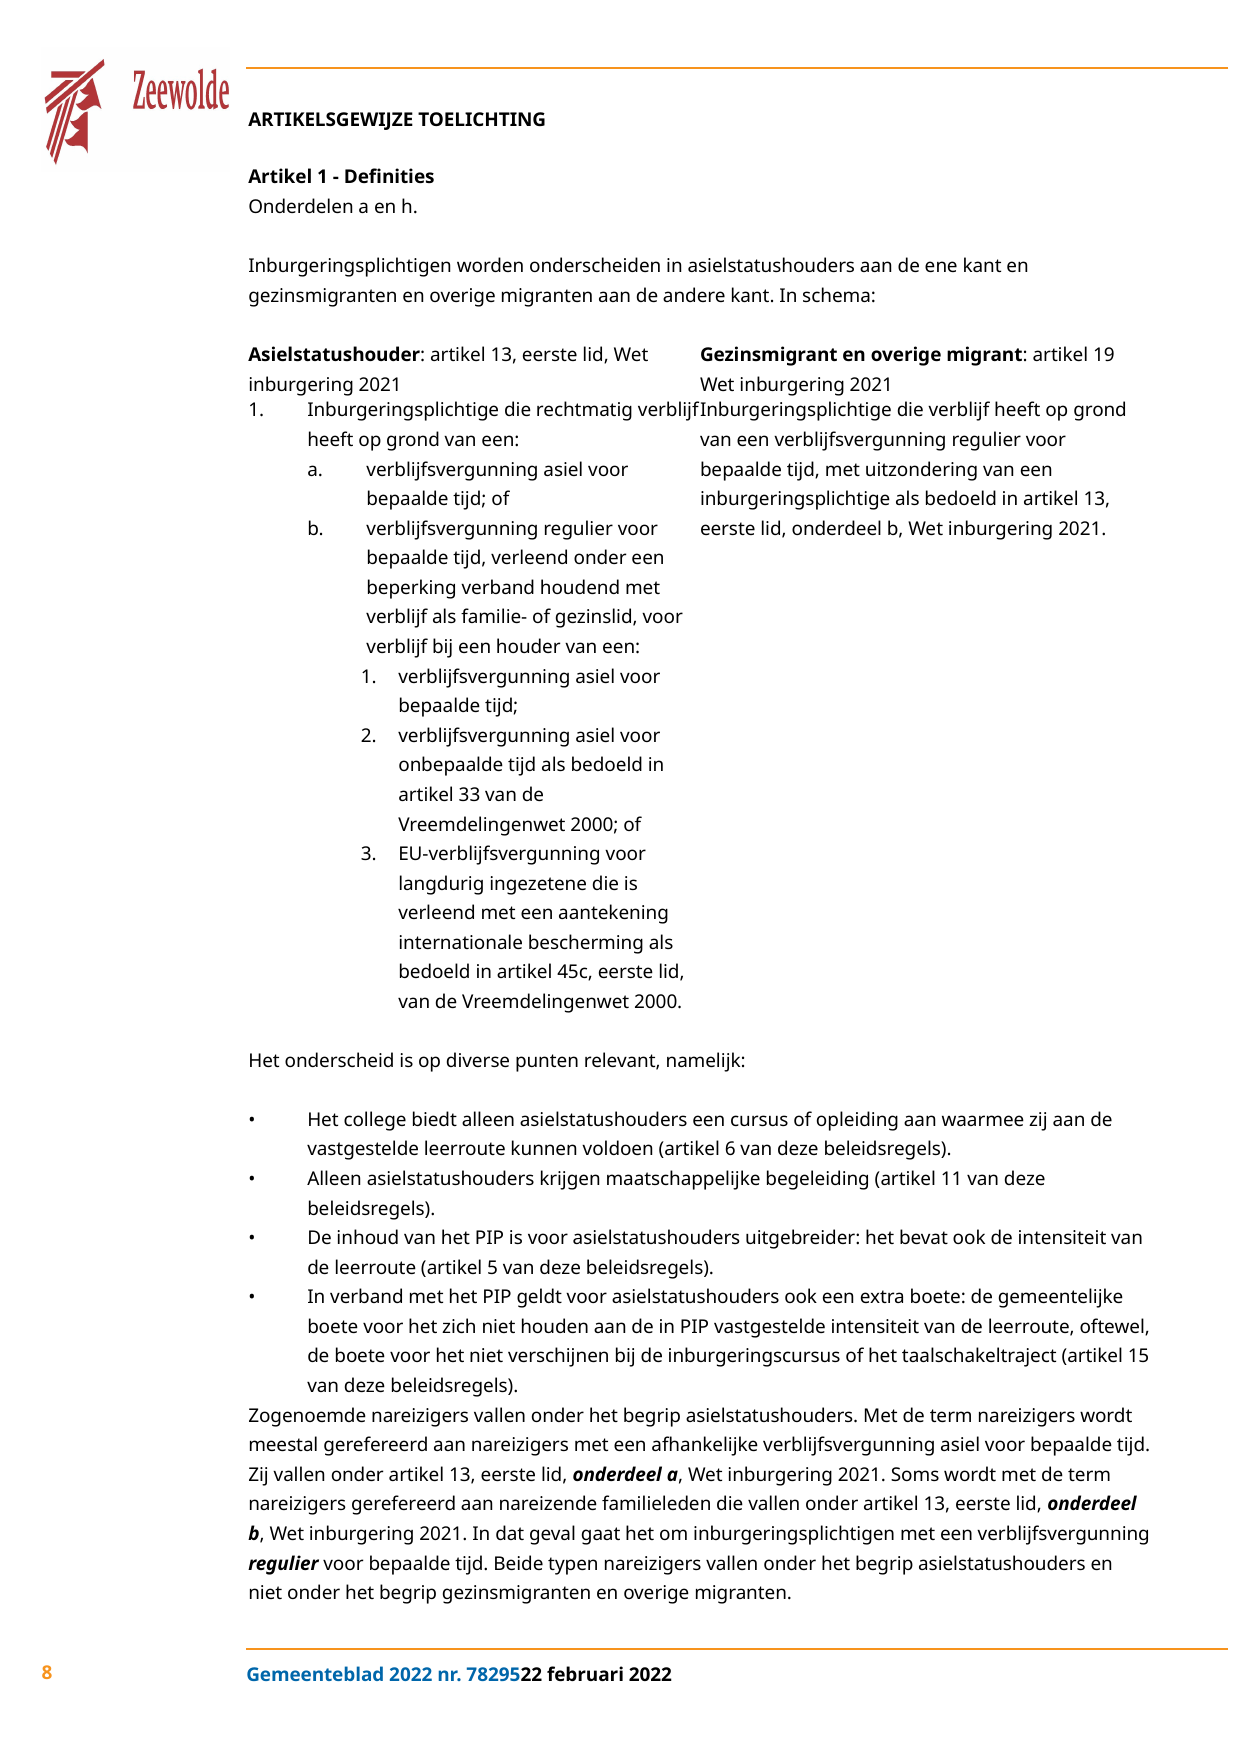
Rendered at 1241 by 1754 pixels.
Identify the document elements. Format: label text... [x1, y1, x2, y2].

picture [41, 47, 231, 172]
list Het college biedt alleen asielstatushouders een cursus of opleiding aan waarmee zij aan de vastgestelde leerroute kunnen voldoen (artikel 6 van deze beleidsregels). [248, 1106, 1152, 1161]
list De inhoud van het PIP is voor asielstatushouders uitgebreider: het bevat ook de intensiteit van de leerroute (artikel 5 van deze beleidsregels). [248, 1224, 1152, 1279]
text Artikel 1 - Definities [248, 164, 1152, 189]
table_header Asielstatushouder: artikel 13, eerste lid, Wet inburgering 2021 [248, 341, 700, 397]
table_cell Inburgeringsplichtige die rechtmatig verblijf heeft op grond van een: verblijfsvergunning asiel voor bepaalde tijd; of verblijfsvergunning regulier voor bepaalde tijd, verleend onder een beperking verband houdend met verblijf als familie- of gezinslid, voor verblijf bij een houder van een: verblijfsvergunning asiel voor bepaalde tijd; verblijfsvergunning asiel voor onbepaalde tijd als bedoeld in artikel 33 van de Vreemdelingenwet 2000; of EU-verblijfsvergunning voor langdurig ingezetene die is verleend met een aantekening internationale bescherming als bedoeld in artikel 45c, eerste lid, van de Vreemdelingenwet 2000. [248, 397, 700, 1014]
table_cell Inburgeringsplichtige die verblijf heeft op grond van een verblijfsvergunning regulier voor bepaalde tijd, met uitzondering van een inburgeringsplichtige als bedoeld in artikel 13, eerste lid, onderdeel b, Wet inburgering 2021. [700, 397, 1152, 1014]
text Het onderscheid is op diverse punten relevant, namelijk: [248, 1047, 1152, 1072]
list In verband met het PIP geldt voor asielstatushouders ook een extra boete: de gemeentelijke boete voor het zich niet houden aan de in PIP vastgestelde intensiteit van de leerroute, oftewel, de boete voor het niet verschijnen bij de inburgeringscursus of het taalschakeltraject (artikel 15 van deze beleidsregels). [248, 1283, 1152, 1398]
text Inburgeringsplichtigen worden onderscheiden in asielstatushouders aan de ene kant en gezinsmigranten en overige migranten aan de andere kant. In schema: [248, 252, 1152, 308]
text ARTIKELSGEWIJZE TOELICHTING [248, 95, 1152, 134]
text Onderdelen a en h. [248, 193, 1152, 219]
text Zogenoemde nareizigers vallen onder het begrip asielstatushouders. Met de term nareizigers wordt meestal gerefereerd aan nareizigers met een afhankelijke verblijfsvergunning asiel voor bepaalde tijd. Zij vallen onder artikel 13, eerste lid, onderdeel a, Wet inburgering 2021. Soms wordt met de term nareizigers gerefereerd aan nareizende familieleden die vallen onder artikel 13, eerste lid, onderdeel b, Wet inburgering 2021. In dat geval gaat het om inburgeringsplichtigen met een verblijfsvergunning regulier voor bepaalde tijd. Beide typen nareizigers vallen onder het begrip asielstatushouders en niet onder het begrip gezinsmigranten en overige migranten. [248, 1402, 1152, 1605]
list Alleen asielstatushouders krijgen maatschappelijke begeleiding (artikel 11 van deze beleidsregels). [248, 1165, 1152, 1220]
table_header Gezinsmigrant en overige migrant: artikel 19 Wet inburgering 2021 [700, 341, 1152, 397]
